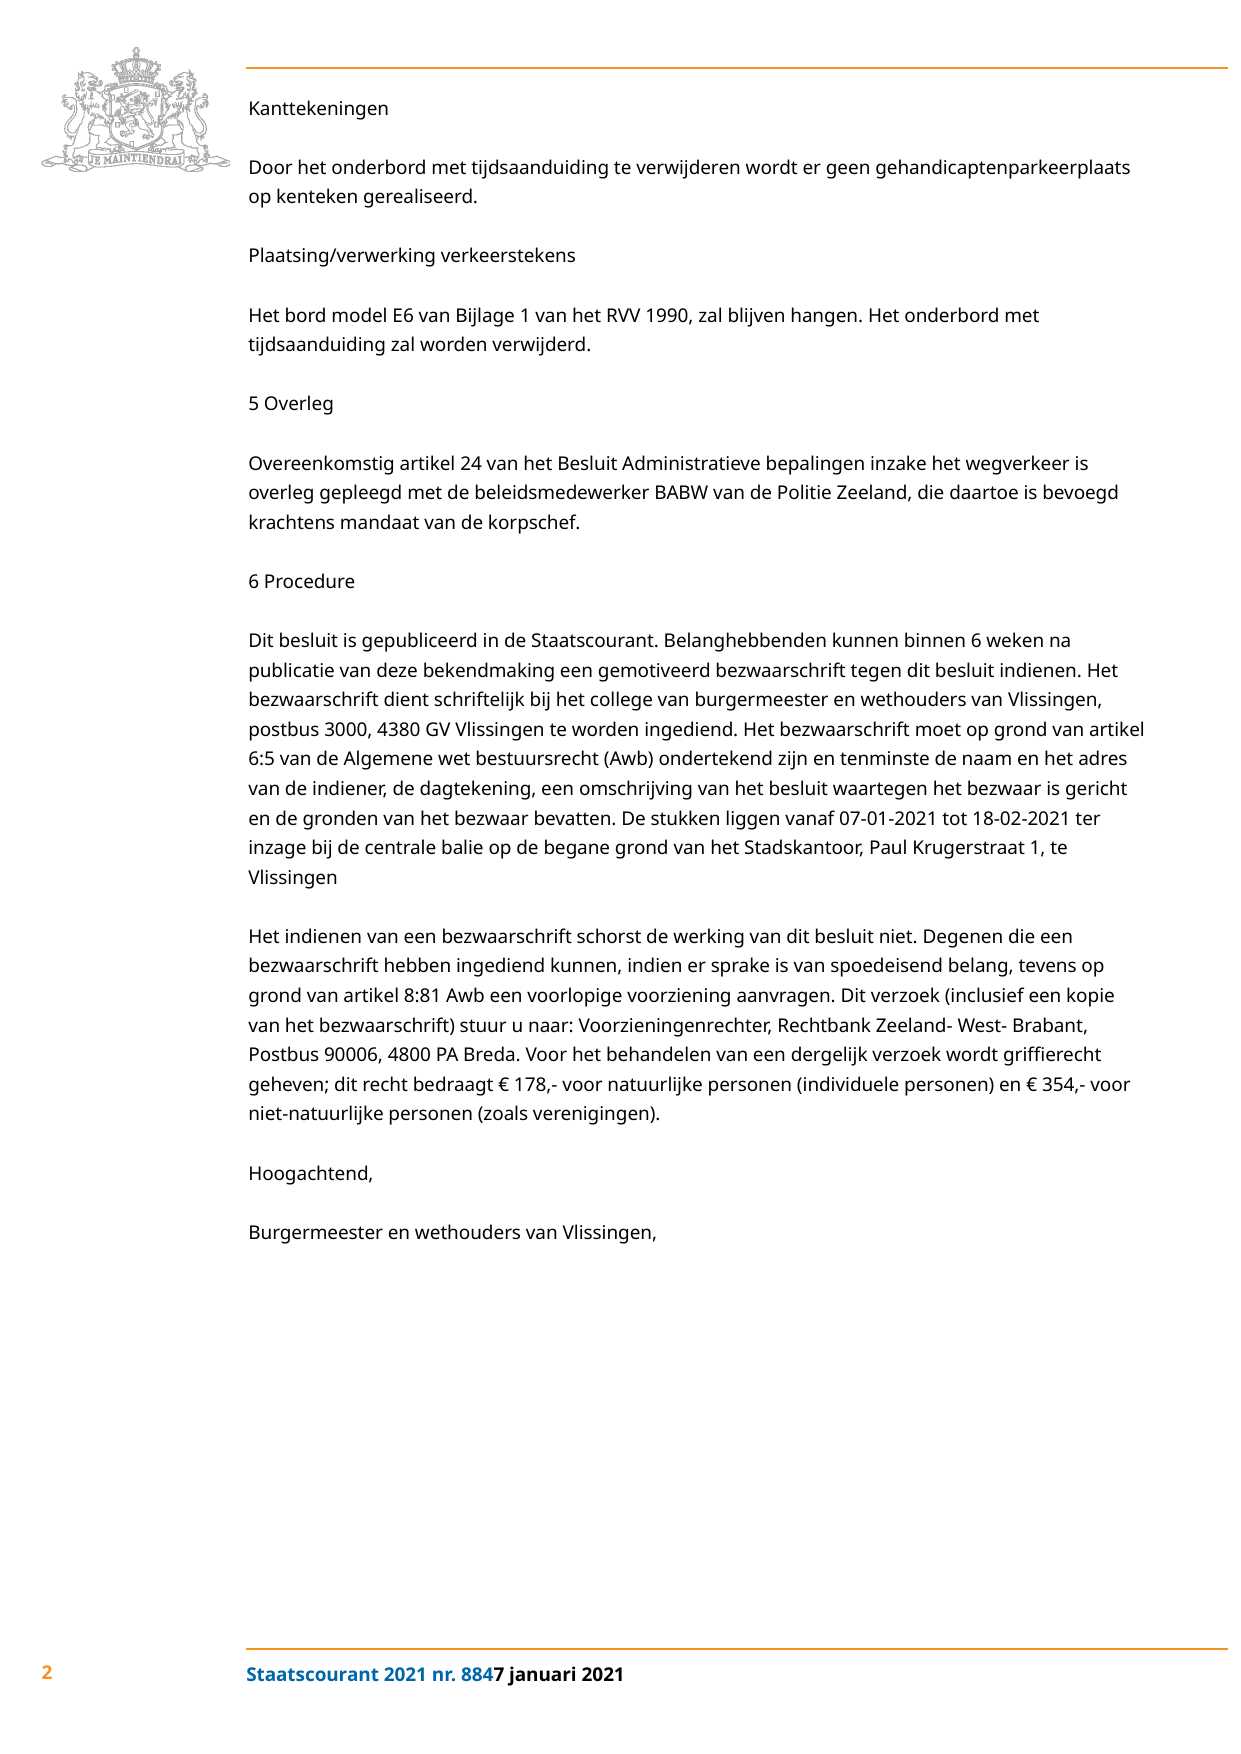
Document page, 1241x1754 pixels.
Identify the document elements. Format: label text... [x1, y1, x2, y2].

text Plaatsing/verwerking verkeerstekens [248, 243, 1152, 268]
text Door het onderbord met tijdsaanduiding te verwijderen wordt er geen gehandicaptenparkeerplaats op kenteken gerealiseerd. [248, 154, 1152, 209]
text 6 Procedure [248, 568, 1152, 594]
text Kanttekeningen [248, 95, 1152, 121]
text 5 Overleg [248, 391, 1152, 416]
text Overeenkomstig artikel 24 van het Besluit Administratieve bepalingen inzake het wegverkeer is overleg gepleegd met de beleidsmedewerker BABW van de Politie Zeeland, die daartoe is bevoegd krachtens mandaat van de korpschef. [248, 450, 1152, 535]
text Hoogachtend, [248, 1160, 1152, 1186]
text Het indienen van een bezwaarschrift schorst de werking van dit besluit niet. Degenen die een bezwaarschrift hebben ingediend kunnen, indien er sprake is van spoedeisend belang, tevens op grond van artikel 8:81 Awb een voorlopige voorziening aanvragen. Dit verzoek (inclusief een kopie van het bezwaarschrift) stuur u naar: Voorzieningenrechter, Rechtbank Zeeland- West- Brabant, Postbus 90006, 4800 PA Breda. Voor het behandelen van een dergelijk verzoek wordt griffierecht geheven; dit recht bedraagt € 178,- voor natuurlijke personen (individuele personen) en € 354,- voor niet-natuurlijke personen (zoals verenigingen). [248, 923, 1152, 1126]
text Het bord model E6 van Bijlage 1 van het RVV 1990, zal blijven hangen. Het onderbord met tijdsaanduiding zal worden verwijderd. [248, 302, 1152, 357]
text Dit besluit is gepubliceerd in de Staatscourant. Belanghebbenden kunnen binnen 6 weken na publicatie van deze bekendmaking een gemotiveerd bezwaarschrift tegen dit besluit indienen. Het bezwaarschrift dient schriftelijk bij het college van burgermeester en wethouders van Vlissingen, postbus 3000, 4380 GV Vlissingen te worden ingediend. Het bezwaarschrift moet op grond van artikel 6:5 van de Algemene wet bestuursrecht (Awb) ondertekend zijn en tenminste de naam en het adres van de indiener, de dagtekening, een omschrijving van het besluit waartegen het bezwaar is gericht en de gronden van het bezwaar bevatten. De stukken liggen vanaf 07-01-2021 tot 18-02-2021 ter inzage bij de centrale balie op de begane grond van het Stadskantoor, Paul Krugerstraat 1, te Vlissingen [248, 627, 1152, 890]
text Burgermeester en wethouders van Vlissingen, [248, 1219, 1152, 1245]
picture [41, 47, 231, 172]
